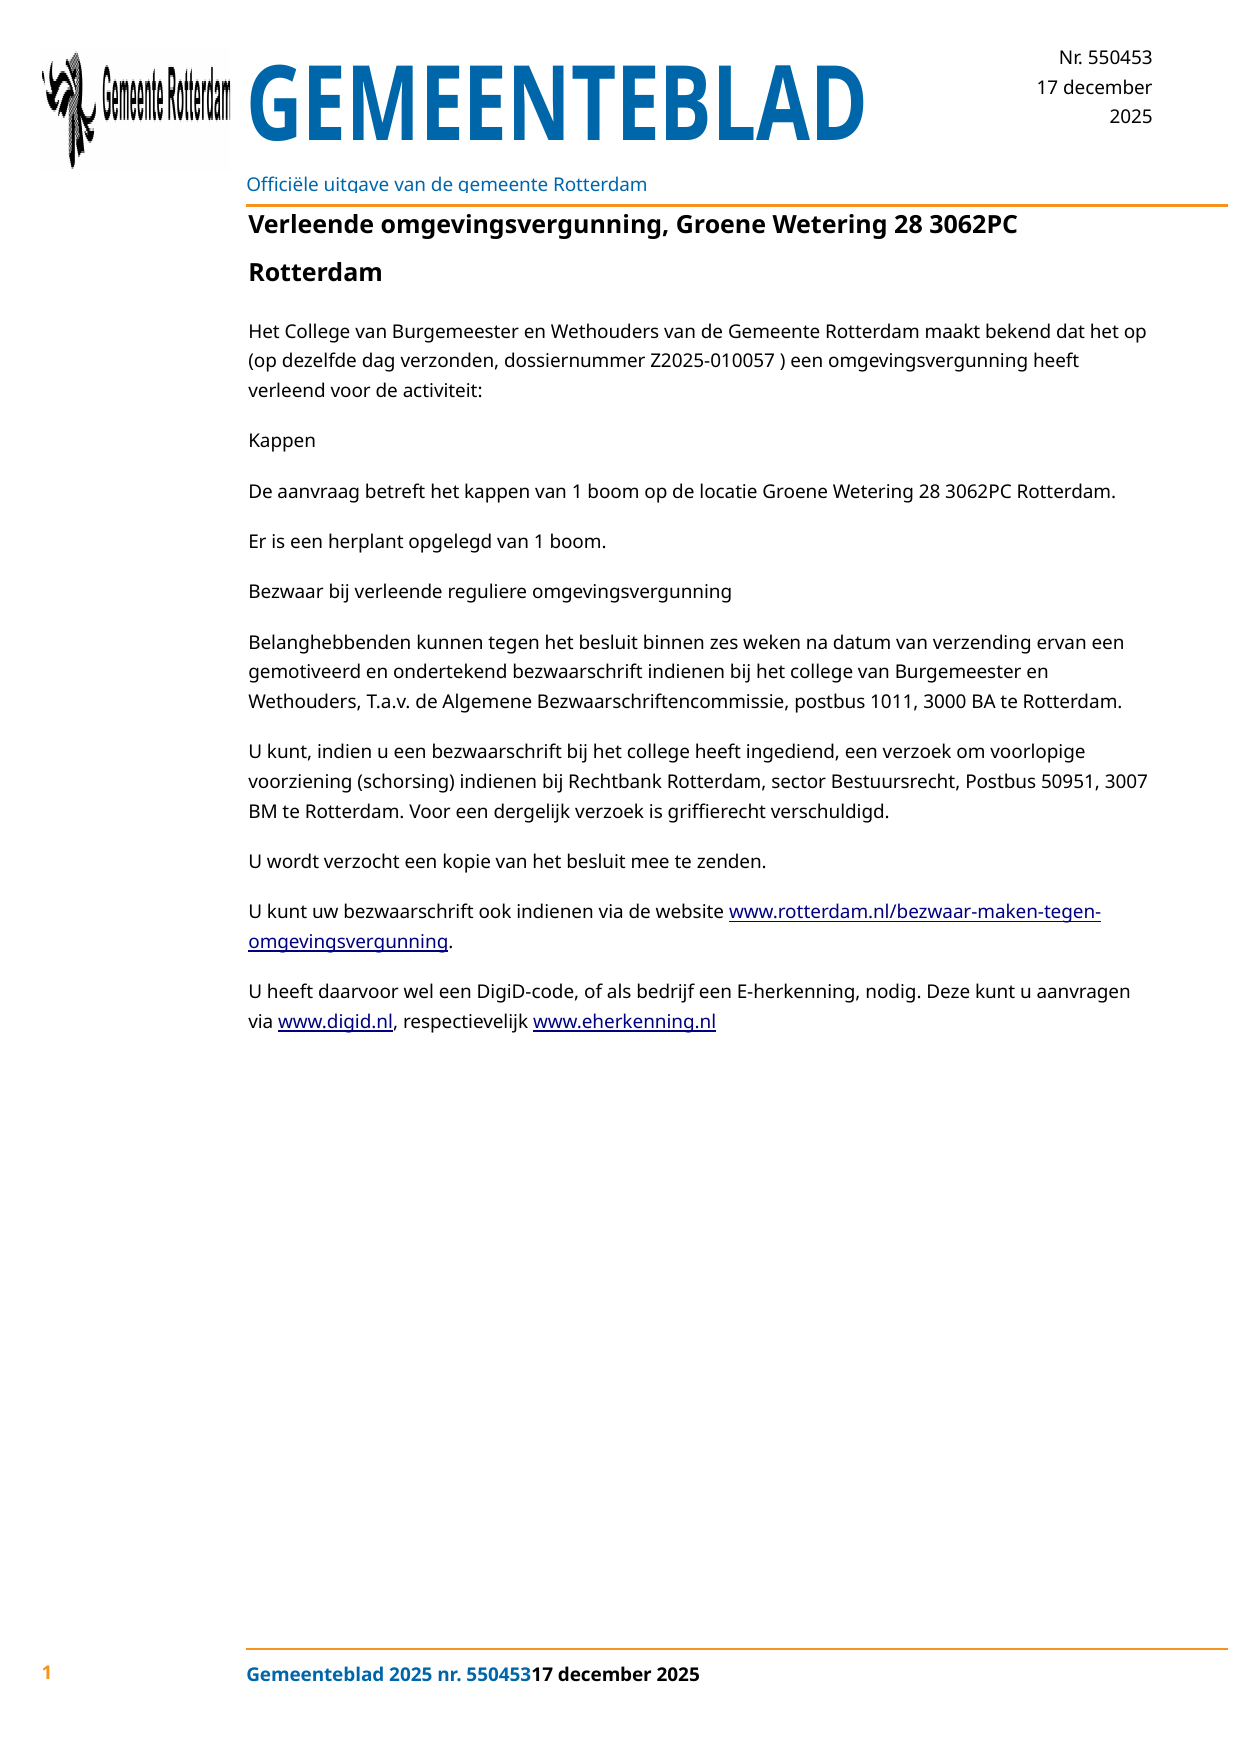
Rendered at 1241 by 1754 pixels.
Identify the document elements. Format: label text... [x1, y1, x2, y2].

text U kunt, indien u een bezwaarschrift bij het college heeft ingediend, een verzoek om voorlopige voorziening (schorsing) indienen bij Rechtbank Rotterdam, sector Bestuursrecht, Postbus 50951, 3007 BM te Rotterdam. Voor een dergelijk verzoek is griffierecht verschuldigd. [248, 739, 1152, 824]
text U kunt uw bezwaarschrift ook indienen via de website www.rotterdam.nl/bezwaar-maken-tegen-omgevingsvergunning. [248, 899, 1152, 954]
text Belanghebbenden kunnen tegen het besluit binnen zes weken na datum van verzending ervan een gemotiveerd en ondertekend bezwaarschrift indienen bij het college van Burgemeester en Wethouders, T.a.v. de Algemene Bezwaarschriftencommissie, postbus 1011, 3000 BA te Rotterdam. [248, 629, 1152, 714]
text De aanvraag betreft het kappen van 1 boom op de locatie Groene Wetering 28 3062PC Rotterdam. [248, 478, 1152, 504]
picture [41, 47, 231, 172]
text Kappen [248, 427, 1152, 453]
text U heeft daarvoor wel een DigiD-code, of als bedrijf een E-herkenning, nodig. Deze kunt u aanvragen via www.digid.nl, respectievelijk www.eherkenning.nl [248, 979, 1152, 1034]
text U wordt verzocht een kopie van het besluit mee te zenden. [248, 848, 1152, 874]
text Er is een herplant opgelegd van 1 boom. [248, 528, 1152, 554]
text Bezwaar bij verleende reguliere omgevingsvergunning [248, 579, 1152, 604]
text Het College van Burgemeester en Wethouders van de Gemeente Rotterdam maakt bekend dat het op (op dezelfde dag verzonden, dossiernummer Z2025-010057 ) een omgevingsvergunning heeft verleend voor de activiteit: [248, 318, 1152, 403]
text Verleende omgevingsvergunning, Groene Wetering 28 3062PC Rotterdam [248, 207, 1152, 288]
